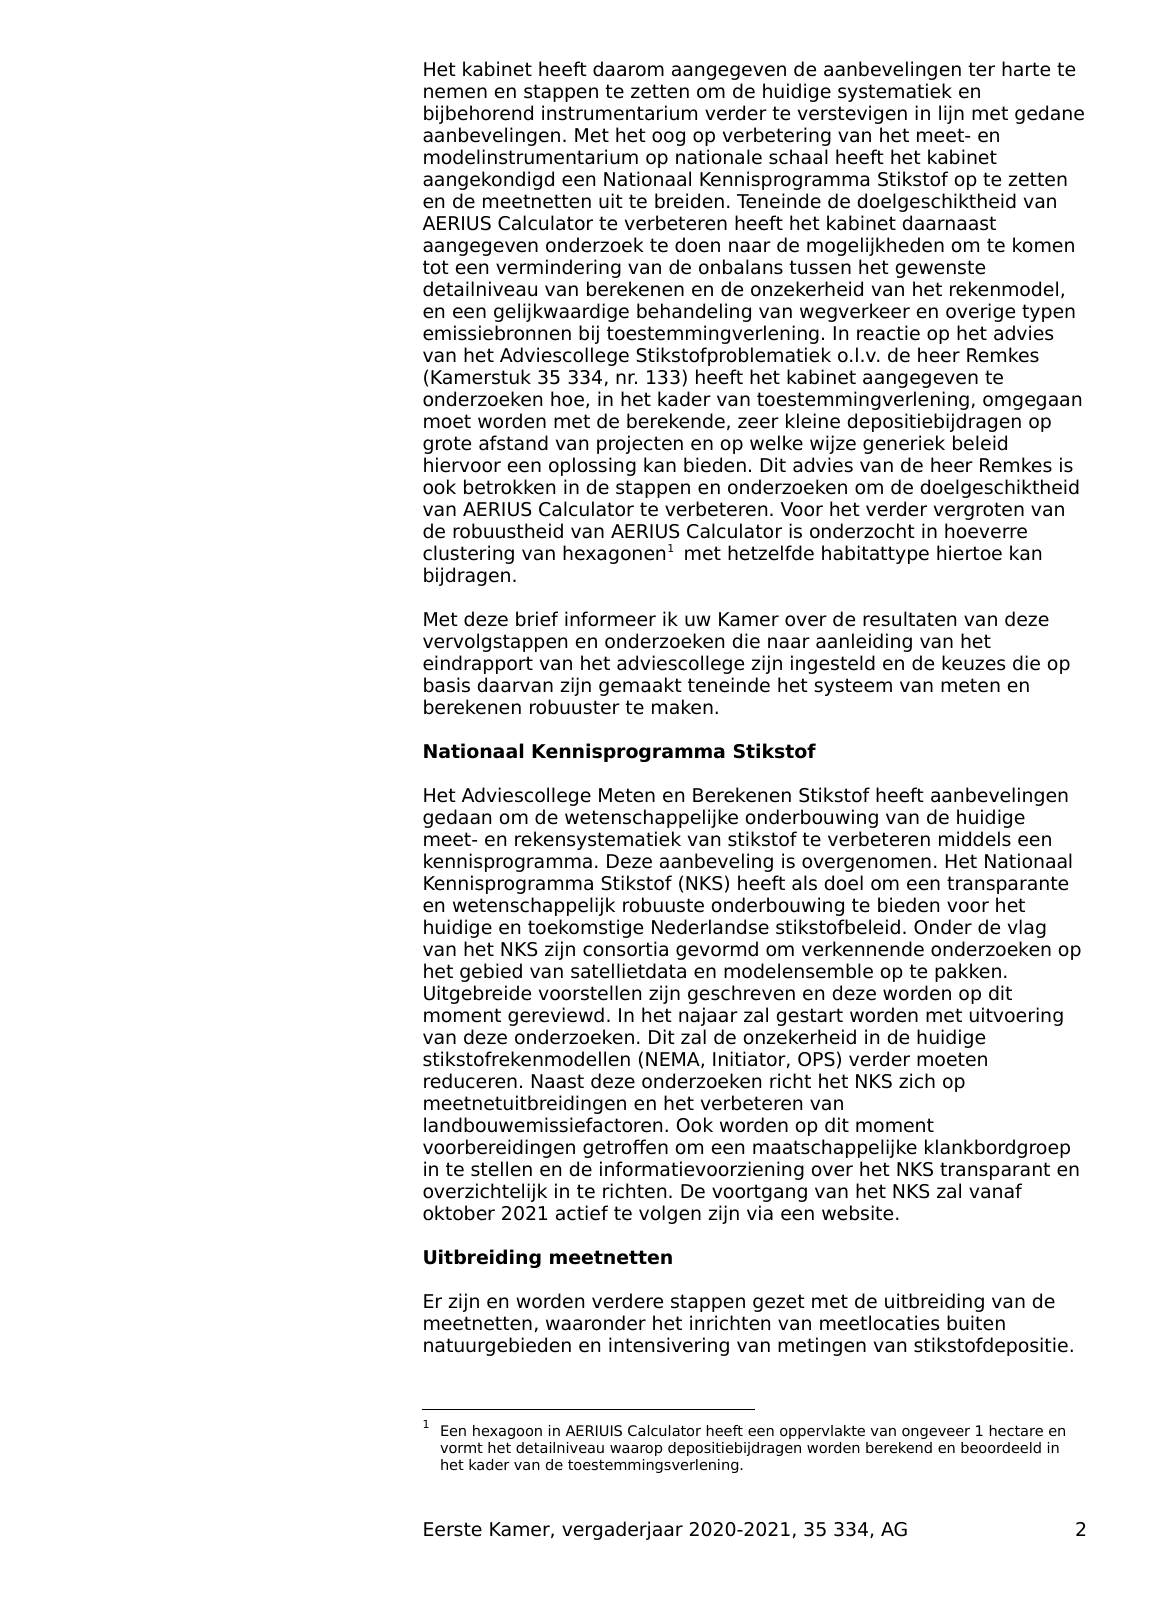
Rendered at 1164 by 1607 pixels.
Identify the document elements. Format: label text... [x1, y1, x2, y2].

text Het Adviescollege Meten en Berekenen Stikstof heeft aanbevelingen gedaan om de wetenschappelijke onderbouwing van de huidige meet- en rekensystematiek van stikstof te verbeteren middels een kennisprogramma. Deze aanbeveling is overgenomen. Het Nationaal Kennisprogramma Stikstof (NKS) heeft als doel om een transparante en wetenschappelijk robuuste onderbouwing te bieden voor het huidige en toekomstige Nederlandse stikstofbeleid. Onder de vlag van het NKS zijn consortia gevormd om verkennende onderzoeken op het gebied van satellietdata en modelensemble op te pakken. Uitgebreide voorstellen zijn geschreven en deze worden op dit moment gereviewd. In het najaar zal gestart worden met uitvoering van deze onderzoeken. Dit zal de onzekerheid in de huidige stikstofrekenmodellen (NEMA, Initiator, OPS) verder moeten reduceren. Naast deze onderzoeken richt het NKS zich op meetnetuitbreidingen en het verbeteren van landbouwemissiefactoren. Ook worden op dit moment voorbereidingen getroffen om een maatschappelijke klankbordgroep in te stellen en de informatievoorziening over het NKS transparant en overzichtelijk in te richten. De voortgang van het NKS zal vanaf oktober 2021 actief te volgen zijn via een website. [422, 785, 1087, 1224]
text Met deze brief informeer ik uw Kamer over de resultaten van deze vervolgstappen en onderzoeken die naar aanleiding van het eindrapport van het adviescollege zijn ingesteld en de keuzes die op basis daarvan zijn gemaakt teneinde het systeem van meten en berekenen robuuster te maken. [422, 609, 1087, 719]
text Er zijn en worden verdere stappen gezet met de uitbreiding van de meetnetten, waaronder het inrichten van meetlocaties buiten natuurgebieden en intensivering van metingen van stikstofdepositie. [422, 1291, 1087, 1357]
subtitle Nationaal Kennisprogramma Stikstof [422, 741, 1087, 763]
text Een hexagoon in AERIUIS Calculator heeft een oppervlakte van ongeveer 1 hectare en vormt het detailniveau waarop depositiebijdragen worden berekend en beoordeeld in het kader van de toestemmingsverlening. [422, 1418, 1087, 1474]
subtitle Uitbreiding meetnetten [422, 1247, 1087, 1269]
text Het kabinet heeft daarom aangegeven de aanbevelingen ter harte te nemen en stappen te zetten om de huidige systematiek en bijbehorend instrumentarium verder te verstevigen in lijn met gedane aanbevelingen. Met het oog op verbetering van het meet- en modelinstrumentarium op nationale schaal heeft het kabinet aangekondigd een Nationaal Kennisprogramma Stikstof op te zetten en de meetnetten uit te breiden. Teneinde de doelgeschiktheid van AERIUS Calculator te verbeteren heeft het kabinet daarnaast aangegeven onderzoek te doen naar de mogelijkheden om te komen tot een vermindering van de onbalans tussen het gewenste detailniveau van berekenen en de onzekerheid van het rekenmodel, en een gelijkwaardige behandeling van wegverkeer en overige typen emissiebronnen bij toestemmingverlening. In reactie op het advies van het Adviescollege Stikstofproblematiek o.l.v. de heer Remkes (Kamerstuk 35 334, nr. 133) heeft het kabinet aangegeven te onderzoeken hoe, in het kader van toestemmingverlening, omgegaan moet worden met de berekende, zeer kleine depositiebijdragen op grote afstand van projecten en op welke wijze generiek beleid hiervoor een oplossing kan bieden. Dit advies van de heer Remkes is ook betrokken in de stappen en onderzoeken om de doelgeschiktheid van AERIUS Calculator te verbeteren. Voor het verder vergroten van de robuustheid van AERIUS Calculator is onderzocht in hoeverre clustering van hexagonen met hetzelfde habitattype hiertoe kan bijdragen. [422, 59, 1087, 587]
